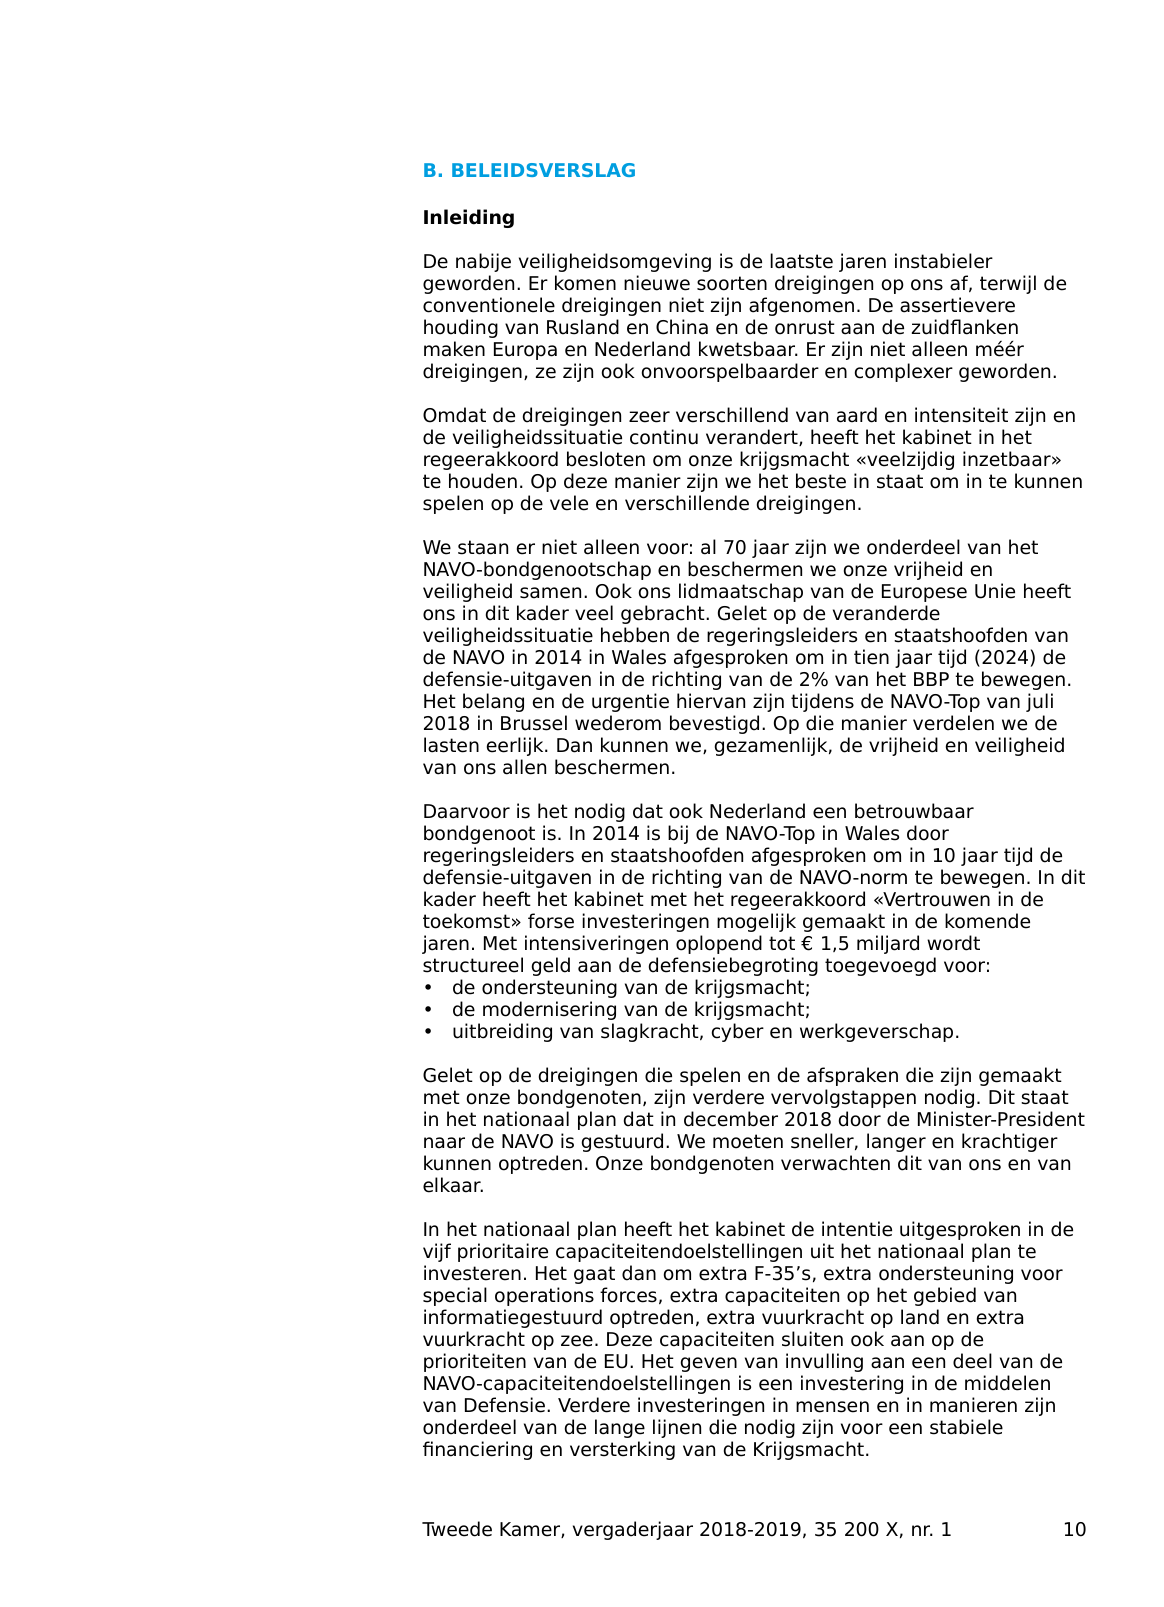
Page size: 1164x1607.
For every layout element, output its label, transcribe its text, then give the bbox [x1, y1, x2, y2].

subtitle B. BELEIDSVERSLAG [422, 160, 1087, 182]
text De nabije veiligheidsomgeving is de laatste jaren instabieler geworden. Er komen nieuwe soorten dreigingen op ons af, terwijl de conventionele dreigingen niet zijn afgenomen. De assertievere houding van Rusland en China en de onrust aan de zuidflanken maken Europa en Nederland kwetsbaar. Er zijn niet alleen méér dreigingen, ze zijn ook onvoorspelbaarder en complexer geworden. [422, 251, 1087, 383]
text • de ondersteuning van de krijgsmacht; [422, 977, 1087, 999]
text • de modernisering van de krijgsmacht; [422, 999, 1087, 1021]
text Omdat de dreigingen zeer verschillend van aard en intensiteit zijn en de veiligheidssituatie continu verandert, heeft het kabinet in het regeerakkoord besloten om onze krijgsmacht «veelzijdig inzetbaar» te houden. Op deze manier zijn we het beste in staat om in te kunnen spelen op de vele en verschillende dreigingen. [422, 405, 1087, 515]
text We staan er niet alleen voor: al 70 jaar zijn we onderdeel van het NAVO-bondgenootschap en beschermen we onze vrijheid en veiligheid samen. Ook ons lidmaatschap van de Europese Unie heeft ons in dit kader veel gebracht. Gelet op de veranderde veiligheidssituatie hebben de regeringsleiders en staatshoofden van de NAVO in 2014 in Wales afgesproken om in tien jaar tijd (2024) de defensie-uitgaven in de richting van de 2% van het BBP te bewegen. Het belang en de urgentie hiervan zijn tijdens de NAVO-Top van juli 2018 in Brussel wederom bevestigd. Op die manier verdelen we de lasten eerlijk. Dan kunnen we, gezamenlijk, de vrijheid en veiligheid van ons allen beschermen. [422, 537, 1087, 779]
subtitle Inleiding [422, 207, 1087, 229]
text Gelet op de dreigingen die spelen en de afspraken die zijn gemaakt met onze bondgenoten, zijn verdere vervolgstappen nodig. Dit staat in het nationaal plan dat in december 2018 door de Minister-President naar de NAVO is gestuurd. We moeten sneller, langer en krachtiger kunnen optreden. Onze bondgenoten verwachten dit van ons en van elkaar. [422, 1065, 1087, 1197]
text • uitbreiding van slagkracht, cyber en werkgeverschap. [422, 1021, 1087, 1043]
text In het nationaal plan heeft het kabinet de intentie uitgesproken in de vijf prioritaire capaciteitendoelstellingen uit het nationaal plan te investeren. Het gaat dan om extra F-35’s, extra ondersteuning voor special operations forces, extra capaciteiten op het gebied van informatiegestuurd optreden, extra vuurkracht op land en extra vuurkracht op zee. Deze capaciteiten sluiten ook aan op de prioriteiten van de EU. Het geven van invulling aan een deel van de NAVO-capaciteitendoelstellingen is een investering in de middelen van Defensie. Verdere investeringen in mensen en in manieren zijn onderdeel van de lange lijnen die nodig zijn voor een stabiele financiering en versterking van de Krijgsmacht. [422, 1219, 1087, 1461]
text Daarvoor is het nodig dat ook Nederland een betrouwbaar bondgenoot is. In 2014 is bij de NAVO-Top in Wales door regeringsleiders en staatshoofden afgesproken om in 10 jaar tijd de defensie-uitgaven in de richting van de NAVO-norm te bewegen. In dit kader heeft het kabinet met het regeerakkoord «Vertrouwen in de toekomst» forse investeringen mogelijk gemaakt in de komende jaren. Met intensiveringen oplopend tot € 1,5 miljard wordt structureel geld aan de defensiebegroting toegevoegd voor: [422, 801, 1087, 977]
